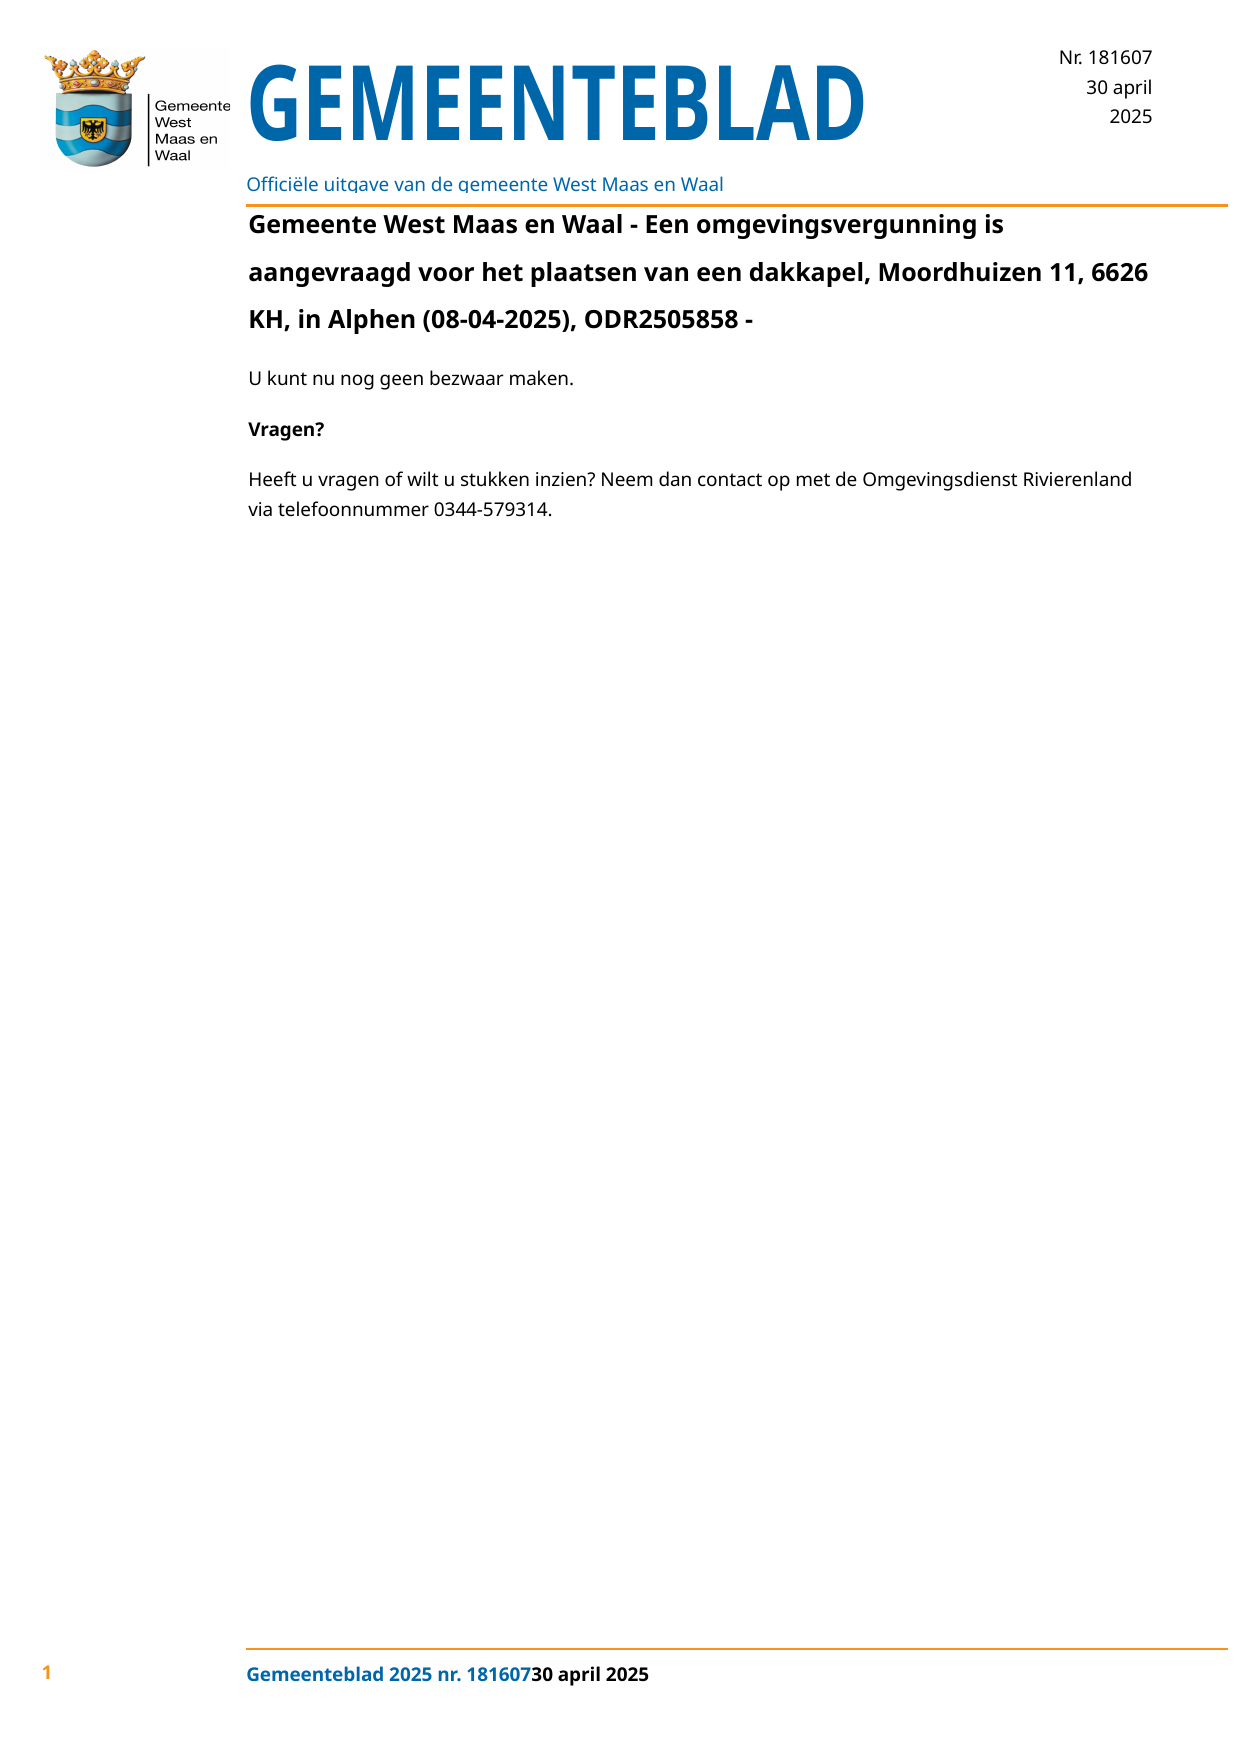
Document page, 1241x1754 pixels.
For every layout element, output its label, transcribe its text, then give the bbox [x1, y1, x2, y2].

text Vragen? [248, 416, 1152, 442]
text U kunt nu nog geen bezwaar maken. [248, 366, 1152, 391]
text Heeft u vragen of wilt u stukken inzien? Neem dan contact op met de Omgevingsdienst Rivierenland via telefoonnummer 0344-579314. [248, 466, 1152, 522]
picture [41, 47, 231, 172]
text Gemeente West Maas en Waal - Een omgevingsvergunning is aangevraagd voor het plaatsen van een dakkapel, Moordhuizen 11, 6626 KH, in Alphen (08-04-2025), ODR2505858 - [248, 207, 1152, 336]
